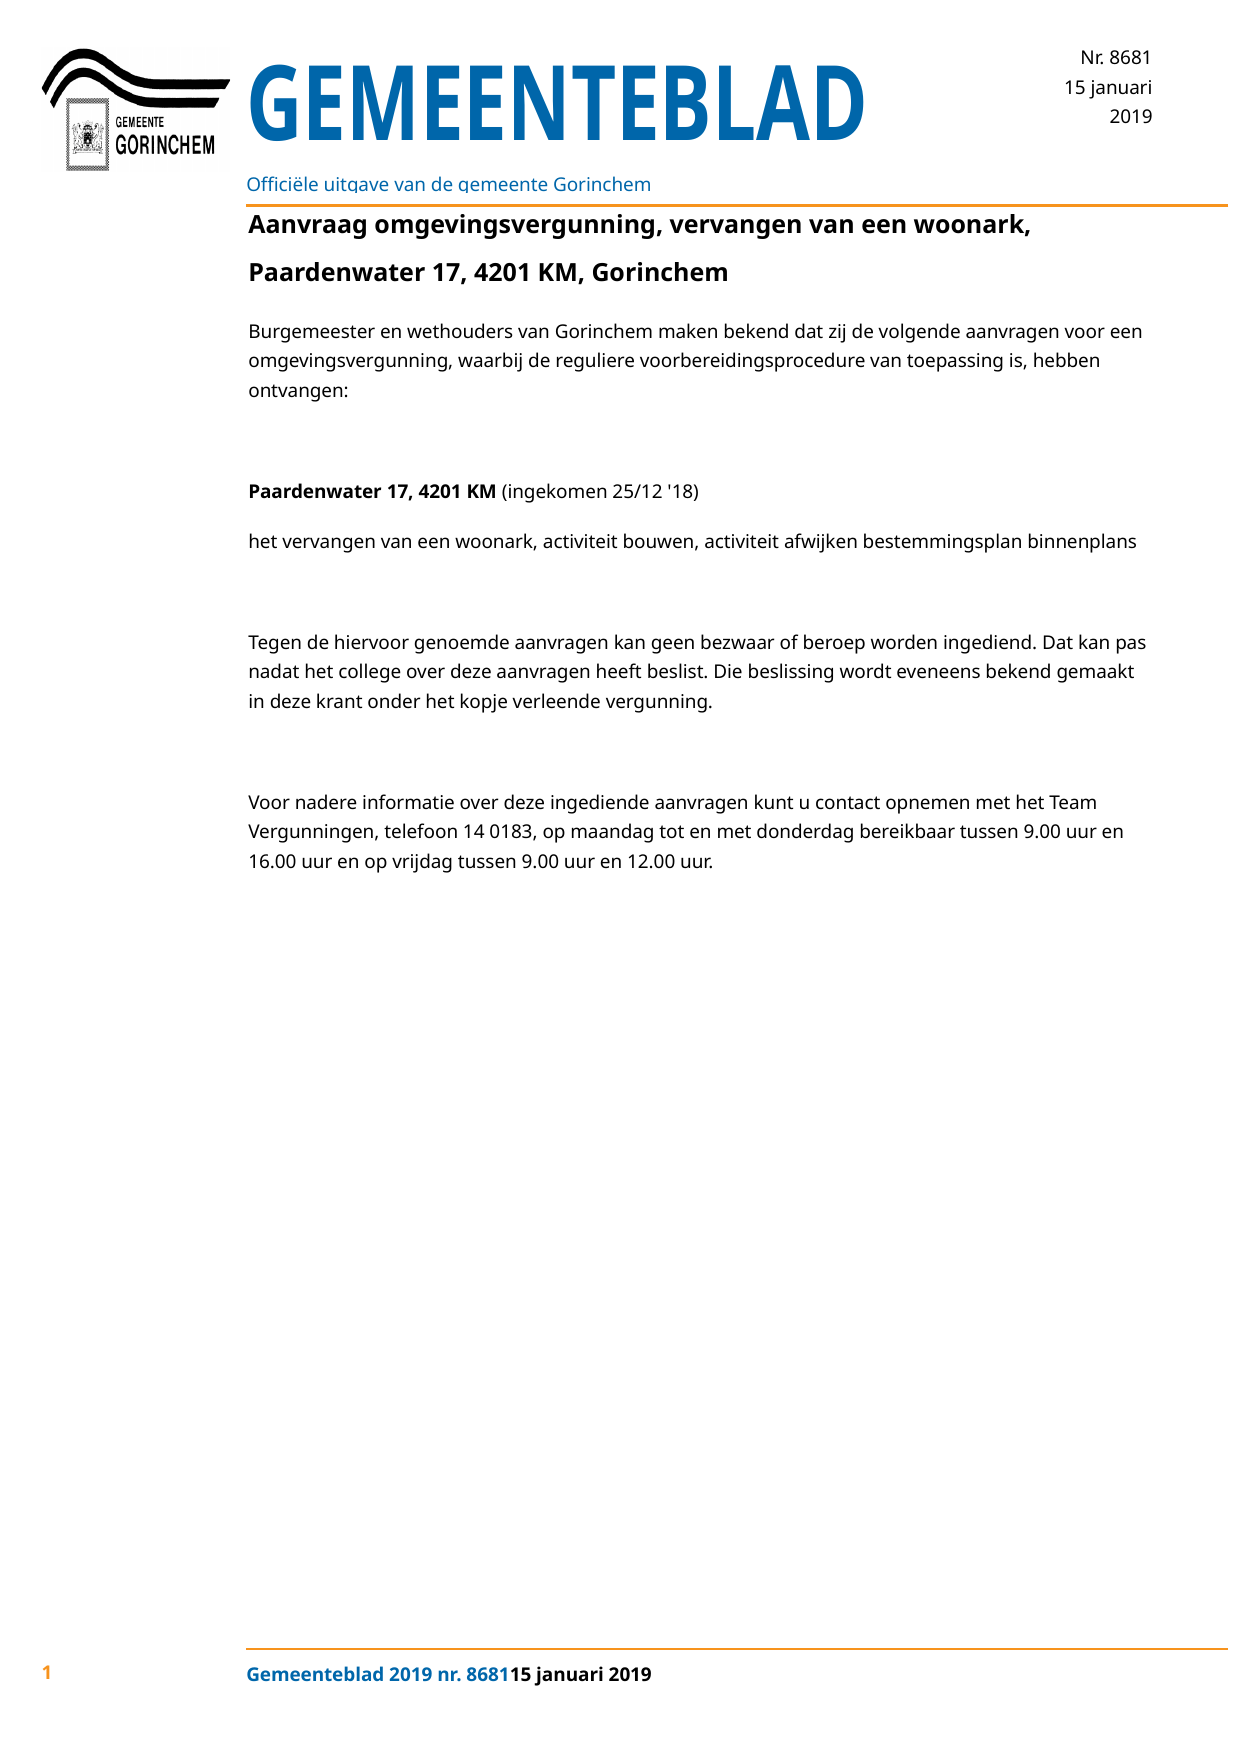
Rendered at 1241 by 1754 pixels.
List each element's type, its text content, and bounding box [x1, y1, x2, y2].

picture [41, 47, 231, 172]
text Paardenwater 17, 4201 KM (ingekomen 25/12 '18) [248, 478, 1152, 504]
text Tegen de hiervoor genoemde aanvragen kan geen bezwaar of beroep worden ingediend. Dat kan pas nadat het college over deze aanvragen heeft beslist. Die beslissing wordt eveneens bekend gemaakt in deze krant onder het kopje verleende vergunning. [248, 629, 1152, 714]
text Burgemeester en wethouders van Gorinchem maken bekend dat zij de volgende aanvragen voor een omgevingsvergunning, waarbij de reguliere voorbereidingsprocedure van toepassing is, hebben ontvangen: [248, 318, 1152, 403]
text het vervangen van een woonark, activiteit bouwen, activiteit afwijken bestemmingsplan binnenplans [248, 528, 1152, 554]
text Aanvraag omgevingsvergunning, vervangen van een woonark, Paardenwater 17, 4201 KM, Gorinchem [248, 207, 1152, 288]
text Voor nadere informatie over deze ingediende aanvragen kunt u contact opnemen met het Team Vergunningen, telefoon 14 0183, op maandag tot en met donderdag bereikbaar tussen 9.00 uur en 16.00 uur en op vrijdag tussen 9.00 uur en 12.00 uur. [248, 789, 1152, 874]
